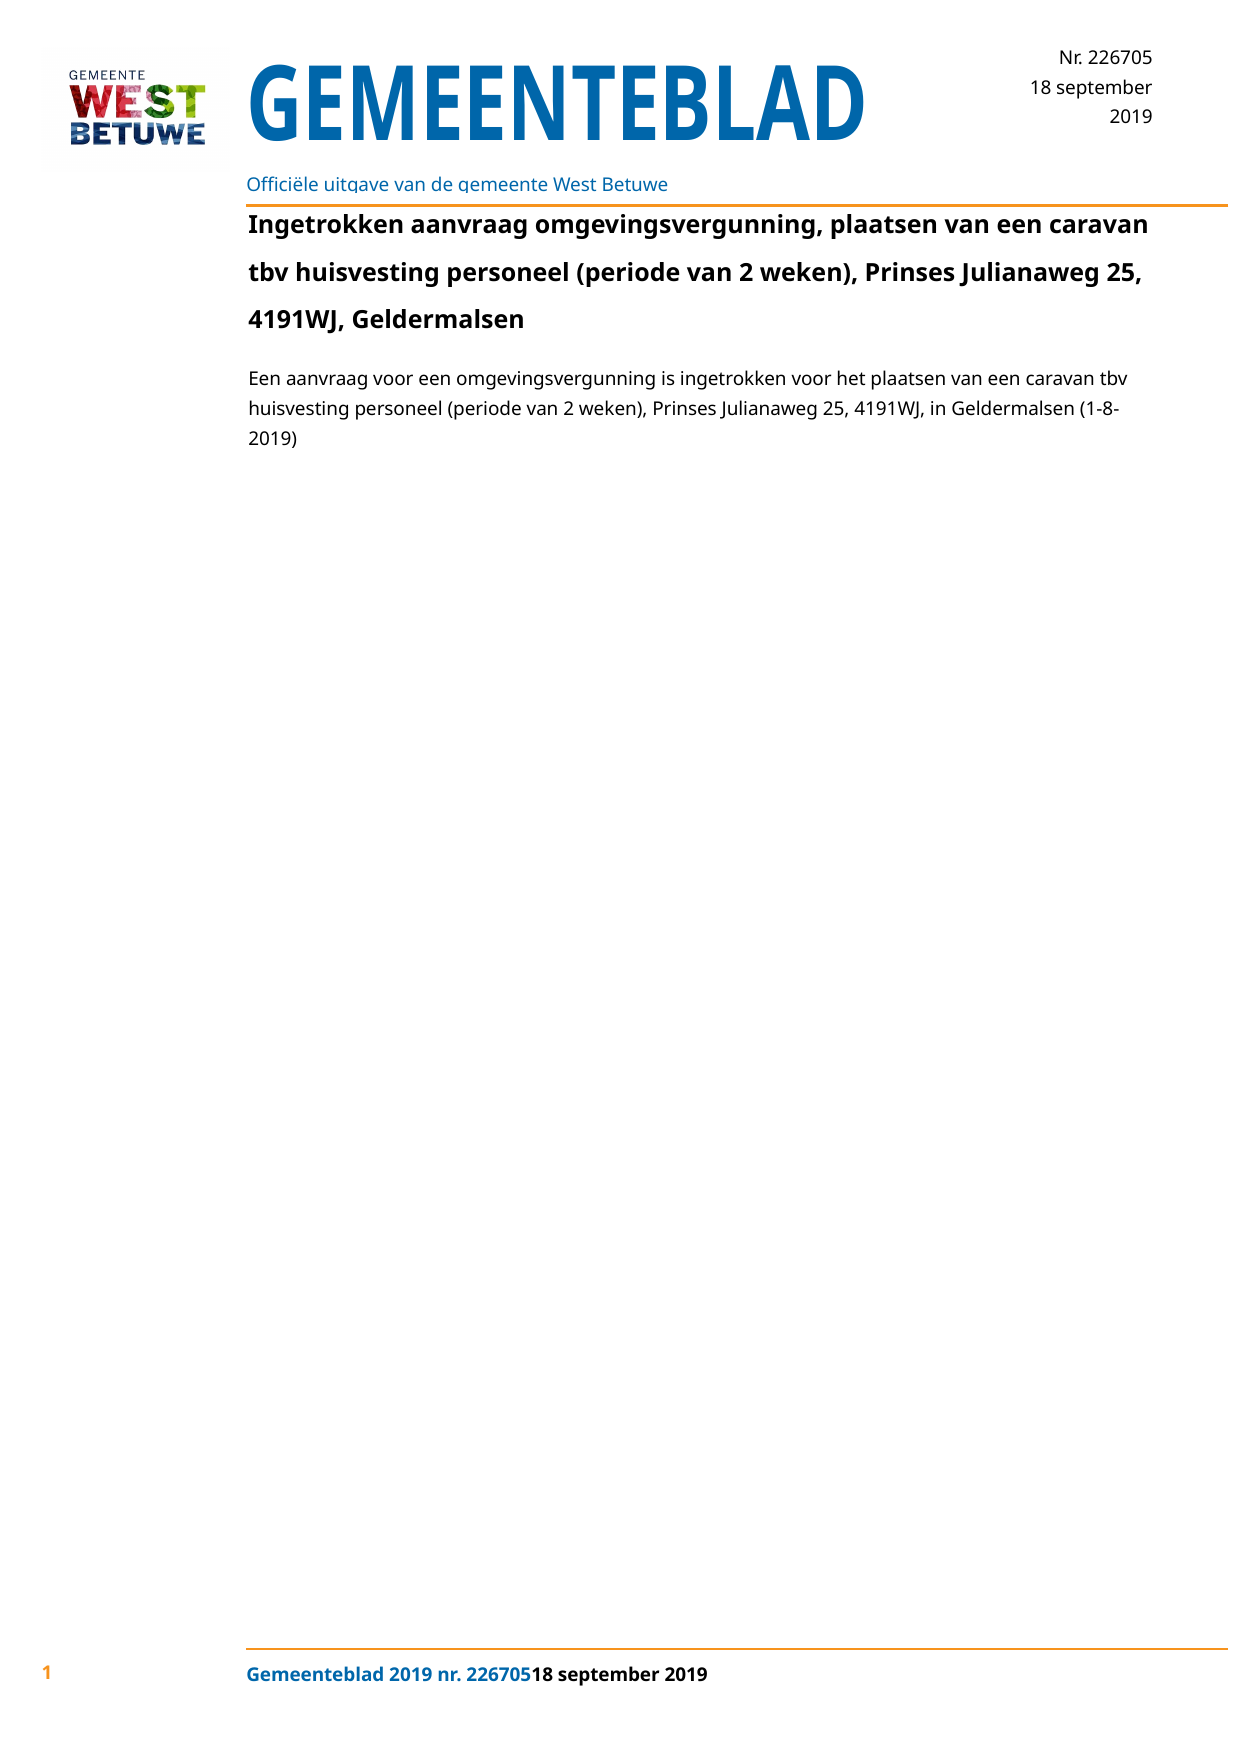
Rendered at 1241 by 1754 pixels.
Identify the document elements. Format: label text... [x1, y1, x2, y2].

text Ingetrokken aanvraag omgevingsvergunning, plaatsen van een caravan tbv huisvesting personeel (periode van 2 weken), Prinses Julianaweg 25, 4191WJ, Geldermalsen [248, 207, 1152, 336]
picture [41, 47, 231, 172]
text Een aanvraag voor een omgevingsvergunning is ingetrokken voor het plaatsen van een caravan tbv huisvesting personeel (periode van 2 weken), Prinses Julianaweg 25, 4191WJ, in Geldermalsen (1-8-2019) [248, 366, 1152, 450]
